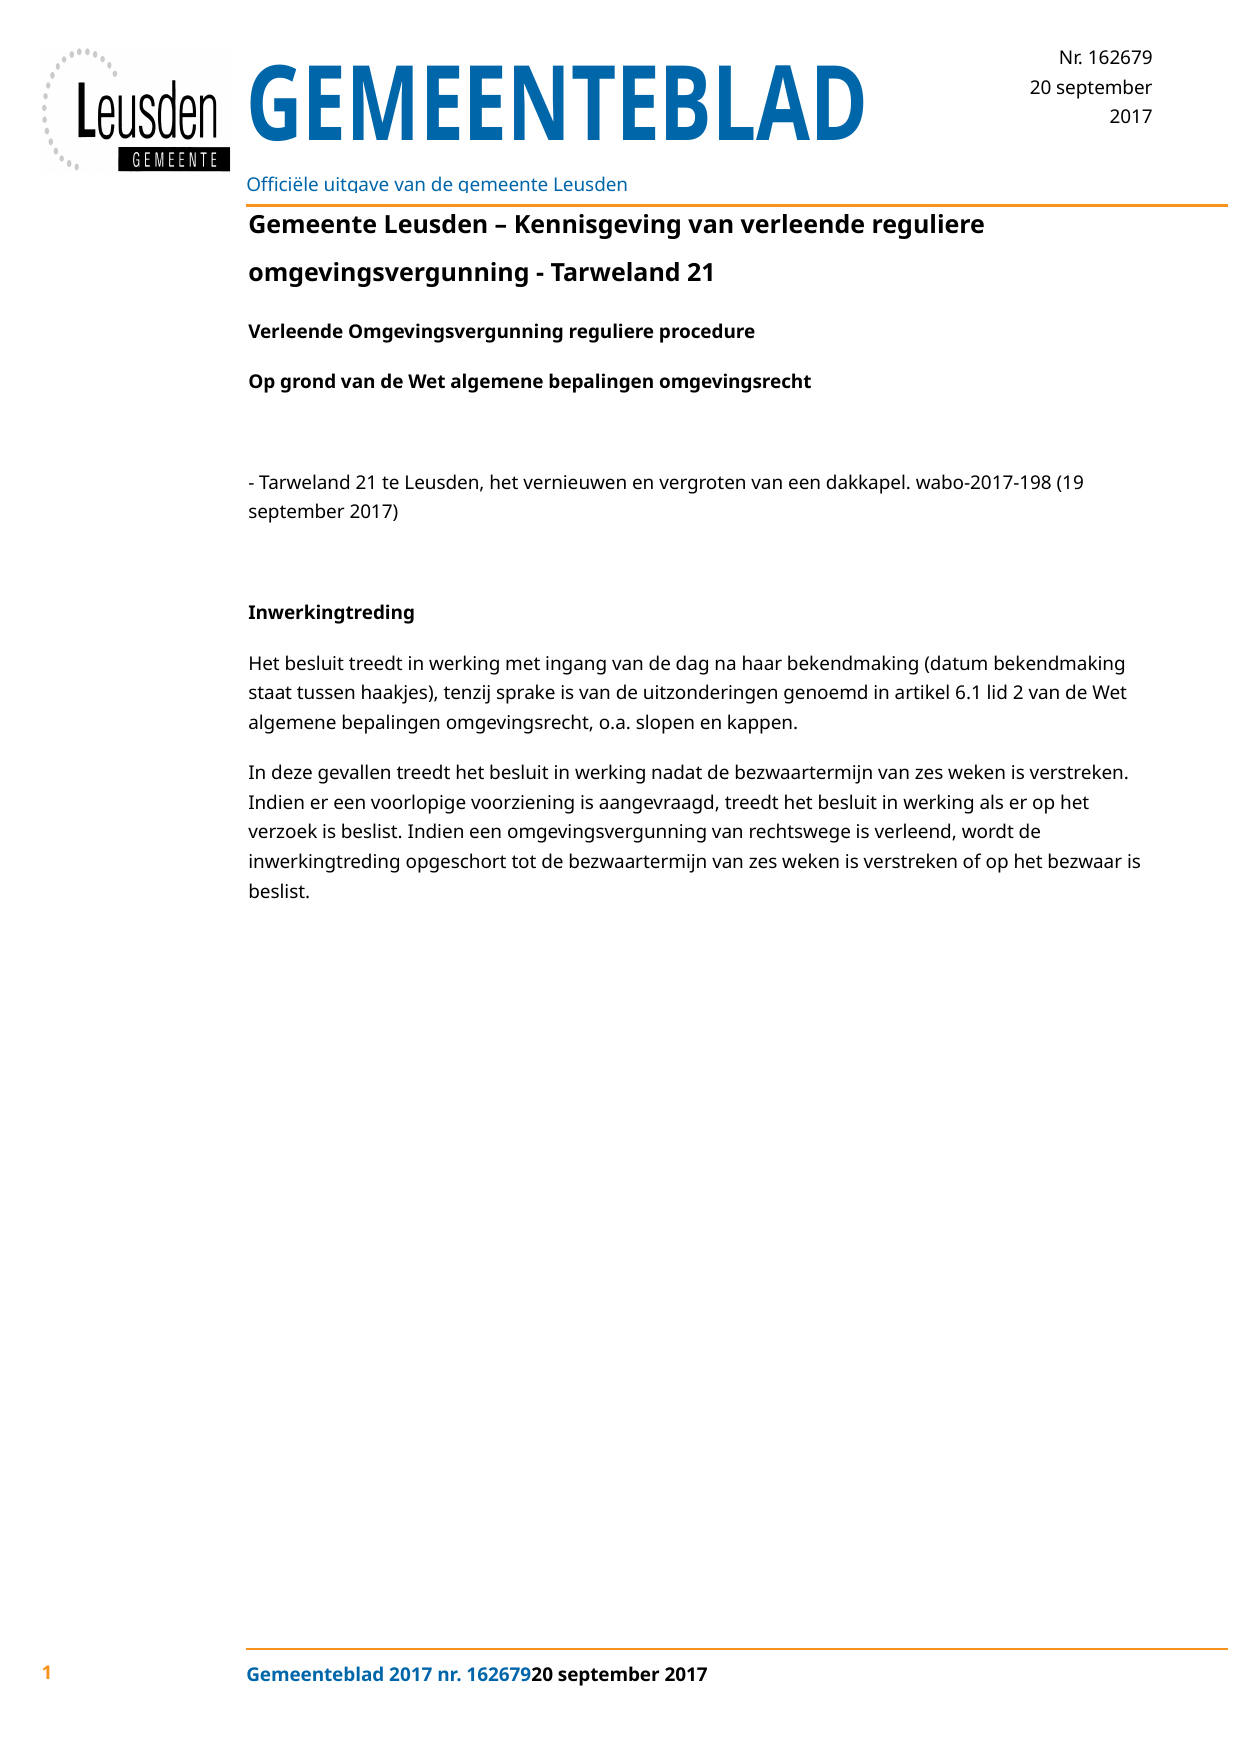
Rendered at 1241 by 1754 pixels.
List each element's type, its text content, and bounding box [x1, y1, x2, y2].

text - Tarweland 21 te Leusden, het vernieuwen en vergroten van een dakkapel. wabo-2017-198 (19 september 2017) [248, 469, 1152, 524]
text Verleende Omgevingsvergunning reguliere procedure [248, 318, 1152, 344]
text Inwerkingtreding [248, 599, 1152, 625]
text Gemeente Leusden – Kennisgeving van verleende reguliere omgevingsvergunning - Tarweland 21 [248, 207, 1152, 288]
text In deze gevallen treedt het besluit in werking nadat de bezwaartermijn van zes weken is verstreken. Indien er een voorlopige voorziening is aangevraagd, treedt het besluit in werking als er op het verzoek is beslist. Indien een omgevingsvergunning van rechtswege is verleend, wordt de inwerkingtreding opgeschort tot de bezwaartermijn van zes weken is verstreken of op het bezwaar is beslist. [248, 759, 1152, 904]
picture [41, 47, 231, 172]
text Op grond van de Wet algemene bepalingen omgevingsrecht [248, 368, 1152, 394]
text Het besluit treedt in werking met ingang van de dag na haar bekendmaking (datum bekendmaking staat tussen haakjes), tenzij sprake is van de uitzonderingen genoemd in artikel 6.1 lid 2 van de Wet algemene bepalingen omgevingsrecht, o.a. slopen en kappen. [248, 650, 1152, 735]
